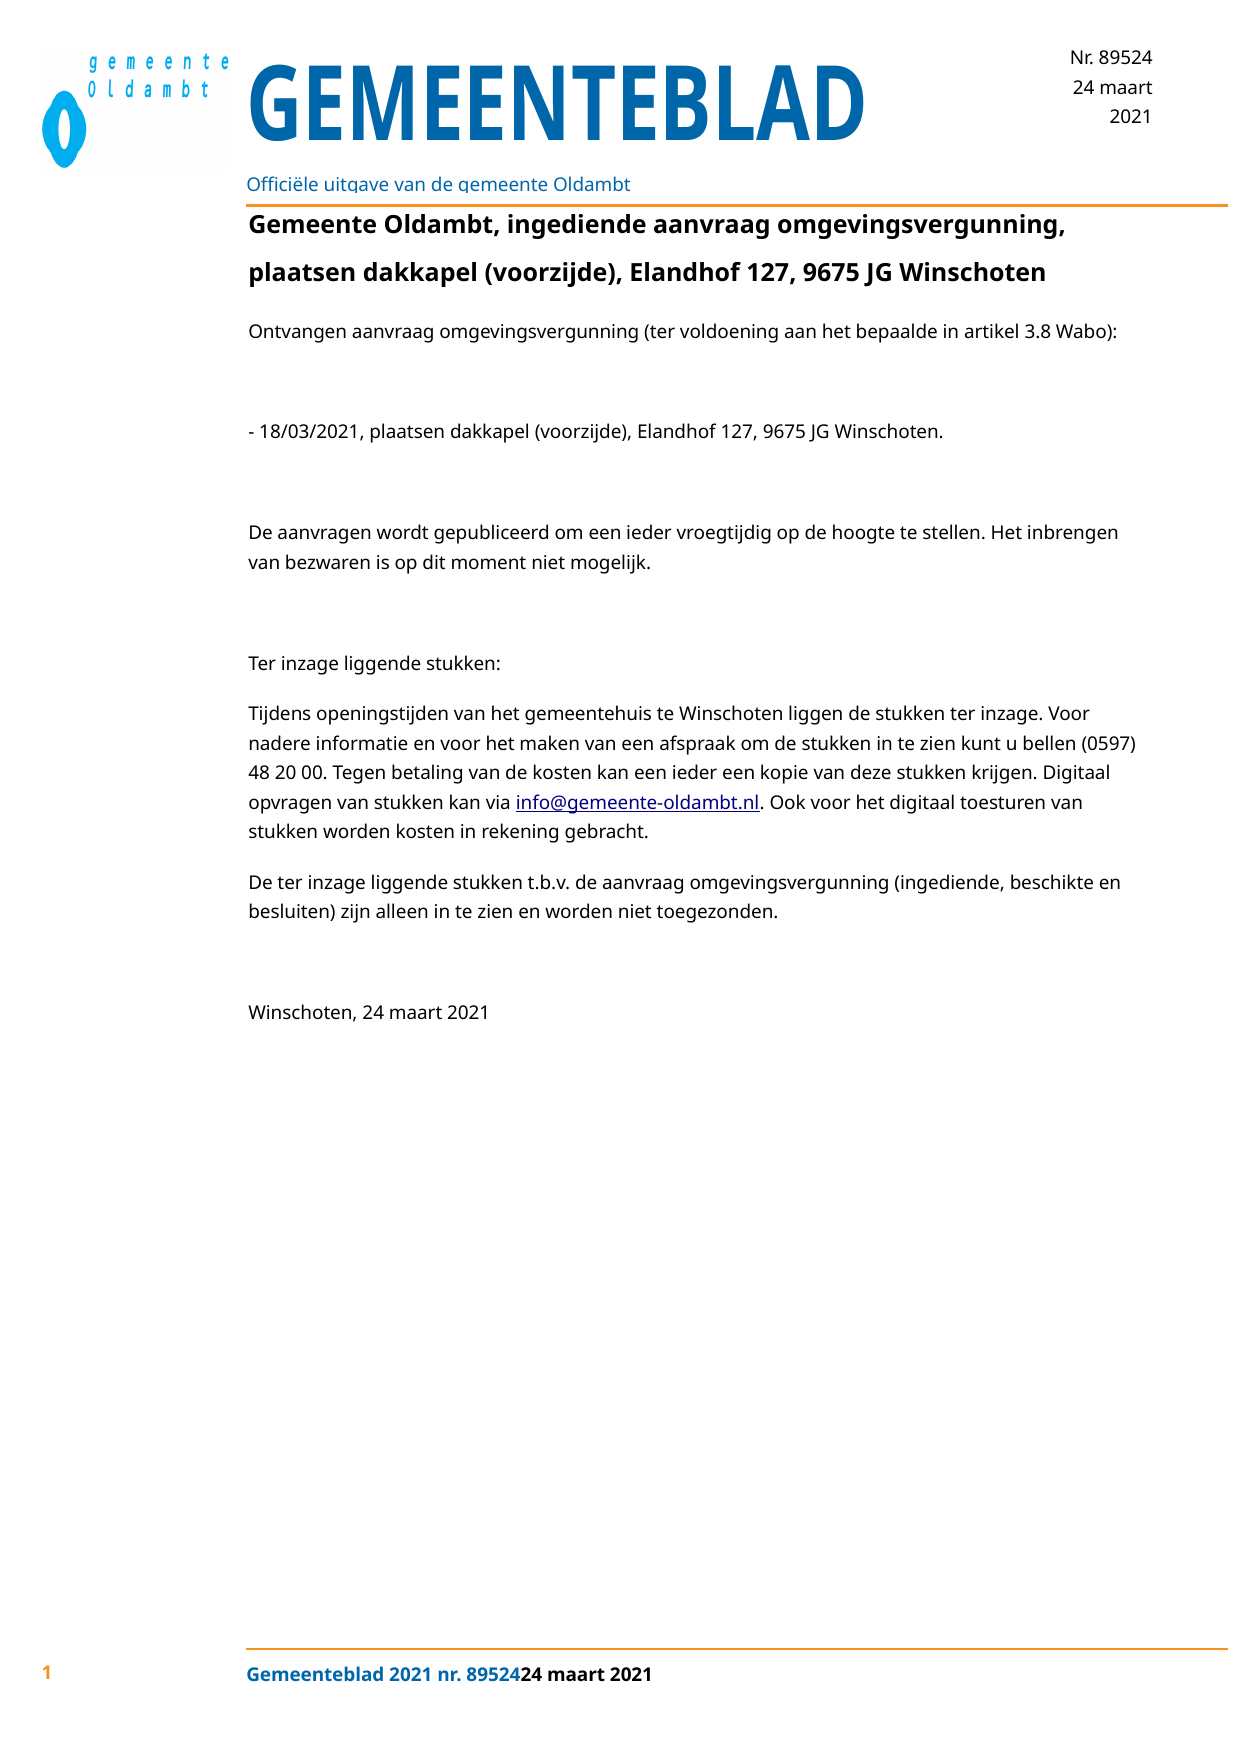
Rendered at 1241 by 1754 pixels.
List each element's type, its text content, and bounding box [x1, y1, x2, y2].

text Tijdens openingstijden van het gemeentehuis te Winschoten liggen de stukken ter inzage. Voor nadere informatie en voor het maken van een afspraak om de stukken in te zien kunt u bellen (0597) 48 20 00. Tegen betaling van de kosten kan een ieder een kopie van deze stukken krijgen. Digitaal opvragen van stukken kan via info@gemeente-oldambt.nl. Ook voor het digitaal toesturen van stukken worden kosten in rekening gebracht. [248, 700, 1152, 844]
text Ontvangen aanvraag omgevingsvergunning (ter voldoening aan het bepaalde in artikel 3.8 Wabo): [248, 318, 1152, 344]
text - 18/03/2021, plaatsen dakkapel (voorzijde), Elandhof 127, 9675 JG Winschoten. [248, 419, 1152, 444]
text De ter inzage liggende stukken t.b.v. de aanvraag omgevingsvergunning (ingediende, beschikte en besluiten) zijn alleen in te zien en worden niet toegezonden. [248, 869, 1152, 924]
text Winschoten, 24 maart 2021 [248, 999, 1152, 1025]
text Gemeente Oldambt, ingediende aanvraag omgevingsvergunning, plaatsen dakkapel (voorzijde), Elandhof 127, 9675 JG Winschoten [248, 207, 1152, 288]
text Ter inzage liggende stukken: [248, 650, 1152, 676]
text De aanvragen wordt gepubliceerd om een ieder vroegtijdig op de hoogte te stellen. Het inbrengen van bezwaren is op dit moment niet mogelijk. [248, 519, 1152, 575]
picture [41, 47, 231, 172]
